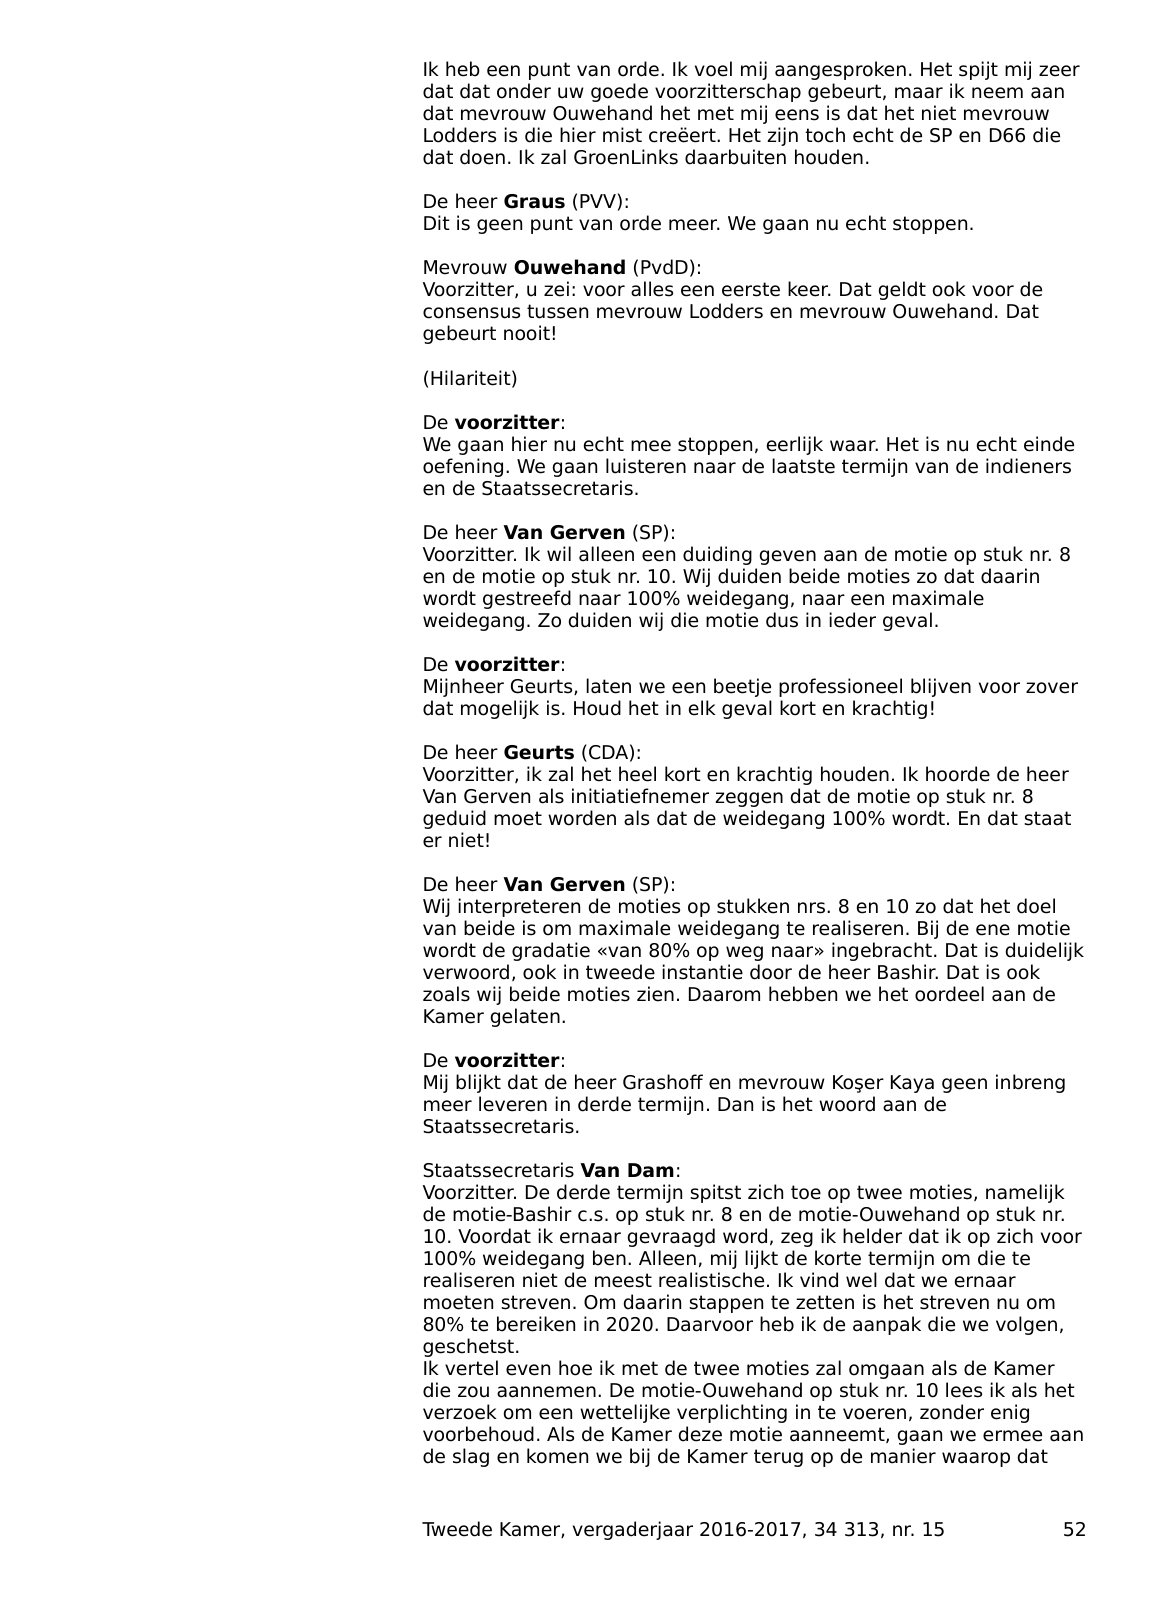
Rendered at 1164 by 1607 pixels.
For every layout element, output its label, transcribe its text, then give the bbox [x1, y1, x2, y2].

text Voorzitter, ik zal het heel kort en krachtig houden. Ik hoorde de heer Van Gerven als initiatiefnemer zeggen dat de motie op stuk nr. 8 geduid moet worden als dat de weidegang 100% wordt. En dat staat er niet! [422, 764, 1087, 852]
text De voorzitter: [422, 412, 1087, 433]
text De heer Van Gerven (SP): [422, 874, 1087, 896]
text De heer Van Gerven (SP): [422, 522, 1087, 544]
text Staatssecretaris Van Dam: [422, 1160, 1087, 1182]
text Mevrouw Ouwehand (PvdD): [422, 257, 1087, 279]
text Wij interpreteren de moties op stukken nrs. 8 en 10 zo dat het doel van beide is om maximale weidegang te realiseren. Bij de ene motie wordt de gradatie «van 80% op weg naar» ingebracht. Dat is duidelijk verwoord, ook in tweede instantie door de heer Bashir. Dat is ook zoals wij beide moties zien. Daarom hebben we het oordeel aan de Kamer gelaten. [422, 896, 1087, 1028]
text (Hilariteit) [422, 367, 1087, 389]
text De heer Geurts (CDA): [422, 742, 1087, 764]
text Ik vertel even hoe ik met de twee moties zal omgaan als de Kamer die zou aannemen. De motie-Ouwehand op stuk nr. 10 lees ik als het verzoek om een wettelijke verplichting in te voeren, zonder enig voorbehoud. Als de Kamer deze motie aanneemt, gaan we ermee aan de slag en komen we bij de Kamer terug op de manier waarop dat [422, 1358, 1087, 1468]
text Mij blijkt dat de heer Grashoff en mevrouw Koşer Kaya geen inbreng meer leveren in derde termijn. Dan is het woord aan de Staatssecretaris. [422, 1072, 1087, 1138]
text Mijnheer Geurts, laten we een beetje professioneel blijven voor zover dat mogelijk is. Houd het in elk geval kort en krachtig! [422, 676, 1087, 720]
text Voorzitter. De derde termijn spitst zich toe op twee moties, namelijk de motie-Bashir c.s. op stuk nr. 8 en de motie-Ouwehand op stuk nr. 10. Voordat ik ernaar gevraagd word, zeg ik helder dat ik op zich voor 100% weidegang ben. Alleen, mij lijkt de korte termijn om die te realiseren niet de meest realistische. Ik vind wel dat we ernaar moeten streven. Om daarin stappen te zetten is het streven nu om 80% te bereiken in 2020. Daarvoor heb ik de aanpak die we volgen, geschetst. [422, 1182, 1087, 1358]
text Ik heb een punt van orde. Ik voel mij aangesproken. Het spijt mij zeer dat dat onder uw goede voorzitterschap gebeurt, maar ik neem aan dat mevrouw Ouwehand het met mij eens is dat het niet mevrouw Lodders is die hier mist creëert. Het zijn toch echt de SP en D66 die dat doen. Ik zal GroenLinks daarbuiten houden. [422, 59, 1087, 169]
text De voorzitter: [422, 654, 1087, 676]
text Voorzitter. Ik wil alleen een duiding geven aan de motie op stuk nr. 8 en de motie op stuk nr. 10. Wij duiden beide moties zo dat daarin wordt gestreefd naar 100% weidegang, naar een maximale weidegang. Zo duiden wij die motie dus in ieder geval. [422, 544, 1087, 632]
text We gaan hier nu echt mee stoppen, eerlijk waar. Het is nu echt einde oefening. We gaan luisteren naar de laatste termijn van de indieners en de Staatssecretaris. [422, 433, 1087, 499]
text Dit is geen punt van orde meer. We gaan nu echt stoppen. [422, 213, 1087, 235]
text De heer Graus (PVV): [422, 191, 1087, 213]
text De voorzitter: [422, 1050, 1087, 1072]
text Voorzitter, u zei: voor alles een eerste keer. Dat geldt ook voor de consensus tussen mevrouw Lodders en mevrouw Ouwehand. Dat gebeurt nooit! [422, 279, 1087, 345]
